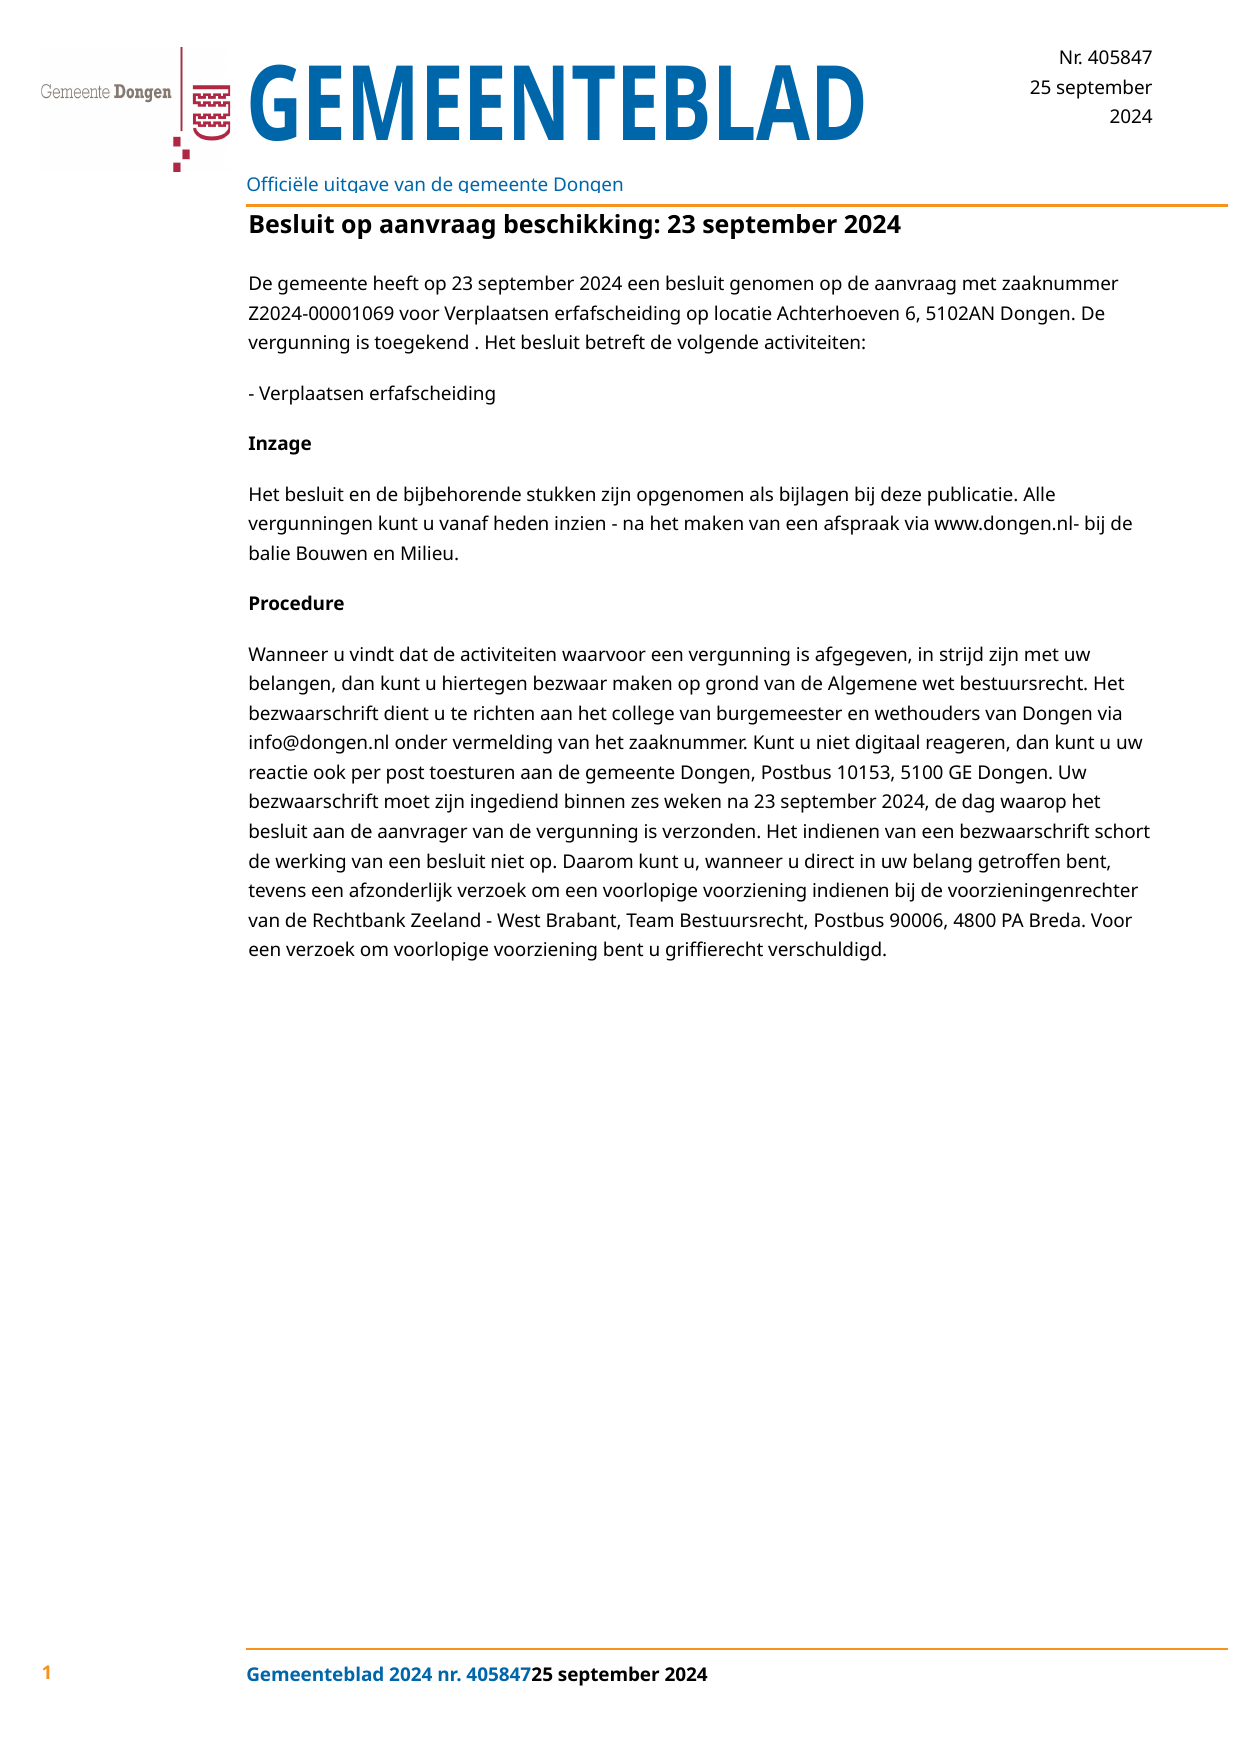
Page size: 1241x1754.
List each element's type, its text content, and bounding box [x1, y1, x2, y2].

text Wanneer u vindt dat de activiteiten waarvoor een vergunning is afgegeven, in strijd zijn met uw belangen, dan kunt u hiertegen bezwaar maken op grond van de Algemene wet bestuursrecht. Het bezwaarschrift dient u te richten aan het college van burgemeester en wethouders van Dongen via info@dongen.nl onder vermelding van het zaaknummer. Kunt u niet digitaal reageren, dan kunt u uw reactie ook per post toesturen aan de gemeente Dongen, Postbus 10153, 5100 GE Dongen. Uw bezwaarschrift moet zijn ingediend binnen zes weken na 23 september 2024, de dag waarop het besluit aan de aanvrager van de vergunning is verzonden. Het indienen van een bezwaarschrift schort de werking van een besluit niet op. Daarom kunt u, wanneer u direct in uw belang getroffen bent, tevens een afzonderlijk verzoek om een voorlopige voorziening indienen bij de voorzieningenrechter van de Rechtbank Zeeland - West Brabant, Team Bestuursrecht, Postbus 90006, 4800 PA Breda. Voor een verzoek om voorlopige voorziening bent u griffierecht verschuldigd. [248, 641, 1152, 962]
text Procedure [248, 590, 1152, 616]
text Inzage [248, 430, 1152, 456]
text De gemeente heeft op 23 september 2024 een besluit genomen op de aanvraag met zaaknummer Z2024-00001069 voor Verplaatsen erfafscheiding op locatie Achterhoeven 6, 5102AN Dongen. De vergunning is toegekend . Het besluit betreft de volgende activiteiten: [248, 270, 1152, 355]
picture [41, 47, 231, 172]
text - Verplaatsen erfafscheiding [248, 380, 1152, 406]
text Het besluit en de bijbehorende stukken zijn opgenomen als bijlagen bij deze publicatie. Alle vergunningen kunt u vanaf heden inzien - na het maken van een afspraak via www.dongen.nl- bij de balie Bouwen en Milieu. [248, 481, 1152, 566]
text Besluit op aanvraag beschikking: 23 september 2024 [248, 207, 1152, 241]
